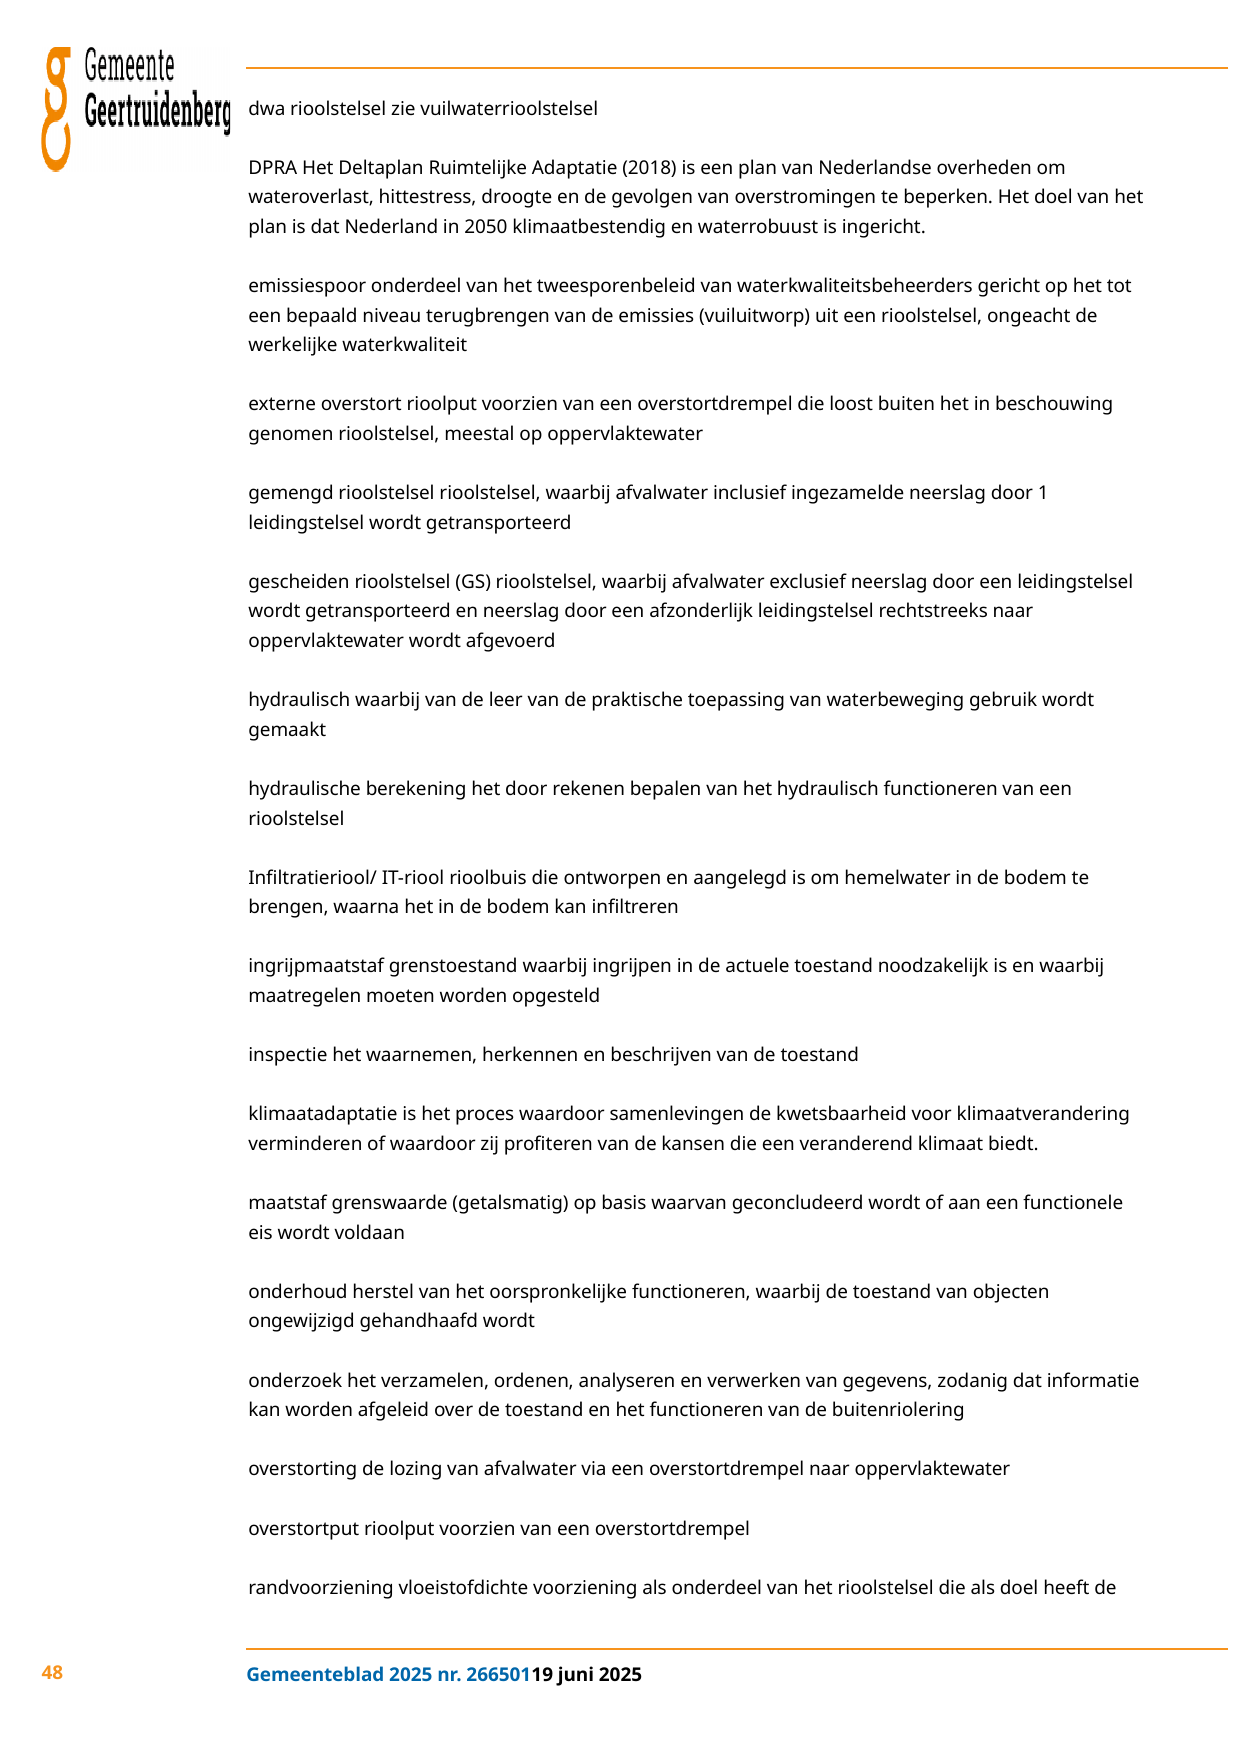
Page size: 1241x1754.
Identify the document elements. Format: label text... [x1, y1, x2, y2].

text hydraulisch waarbij van de leer van de praktische toepassing van waterbeweging gebruik wordt gemaakt [248, 686, 1152, 742]
text Infiltratieriool/ IT-riool rioolbuis die ontworpen en aangelegd is om hemelwater in de bodem te brengen, waarna het in de bodem kan infiltreren [248, 864, 1152, 919]
text onderhoud herstel van het oorspronkelijke functioneren, waarbij de toestand van objecten ongewijzigd gehandhaafd wordt [248, 1278, 1152, 1333]
text onderzoek het verzamelen, ordenen, analyseren en verwerken van gegevens, zodanig dat informatie kan worden afgeleid over de toestand en het functioneren van de buitenriolering [248, 1367, 1152, 1422]
text inspectie het waarnemen, herkennen en beschrijven van de toestand [248, 1041, 1152, 1067]
text klimaatadaptatie is het proces waardoor samenlevingen de kwetsbaarheid voor klimaatverandering verminderen of waardoor zij profiteren van de kansen die een veranderend klimaat biedt. [248, 1101, 1152, 1156]
text gescheiden rioolstelsel (GS) rioolstelsel, waarbij afvalwater exclusief neerslag door een leidingstelsel wordt getransporteerd en neerslag door een afzonderlijk leidingstelsel rechtstreeks naar oppervlaktewater wordt afgevoerd [248, 568, 1152, 653]
text dwa rioolstelsel zie vuilwaterrioolstelsel [248, 95, 1152, 121]
text DPRA Het Deltaplan Ruimtelijke Adaptatie (2018) is een plan van Nederlandse overheden om wateroverlast, hittestress, droogte en de gevolgen van overstromingen te beperken. Het doel van het plan is dat Nederland in 2050 klimaatbestendig en waterrobuust is ingericht. [248, 154, 1152, 239]
text emissiespoor onderdeel van het tweesporenbeleid van waterkwaliteitsbeheerders gericht op het tot een bepaald niveau terugbrengen van de emissies (vuiluitworp) uit een rioolstelsel, ongeacht de werkelijke waterkwaliteit [248, 272, 1152, 357]
picture [41, 47, 231, 172]
text gemengd rioolstelsel rioolstelsel, waarbij afvalwater inclusief ingezamelde neerslag door 1 leidingstelsel wordt getransporteerd [248, 479, 1152, 535]
text ingrijpmaatstaf grenstoestand waarbij ingrijpen in de actuele toestand noodzakelijk is en waarbij maatregelen moeten worden opgesteld [248, 953, 1152, 1008]
text overstorting de lozing van afvalwater via een overstortdrempel naar oppervlaktewater [248, 1456, 1152, 1481]
text hydraulische berekening het door rekenen bepalen van het hydraulisch functioneren van een rioolstelsel [248, 775, 1152, 831]
text externe overstort rioolput voorzien van een overstortdrempel die loost buiten het in beschouwing genomen rioolstelsel, meestal op oppervlaktewater [248, 391, 1152, 446]
text overstortput rioolput voorzien van een overstortdrempel [248, 1515, 1152, 1541]
text maatstaf grenswaarde (getalsmatig) op basis waarvan geconcludeerd wordt of aan een functionele eis wordt voldaan [248, 1189, 1152, 1245]
text randvoorziening vloeistofdichte voorziening als onderdeel van het rioolstelsel die als doel heeft de [248, 1574, 1152, 1600]
